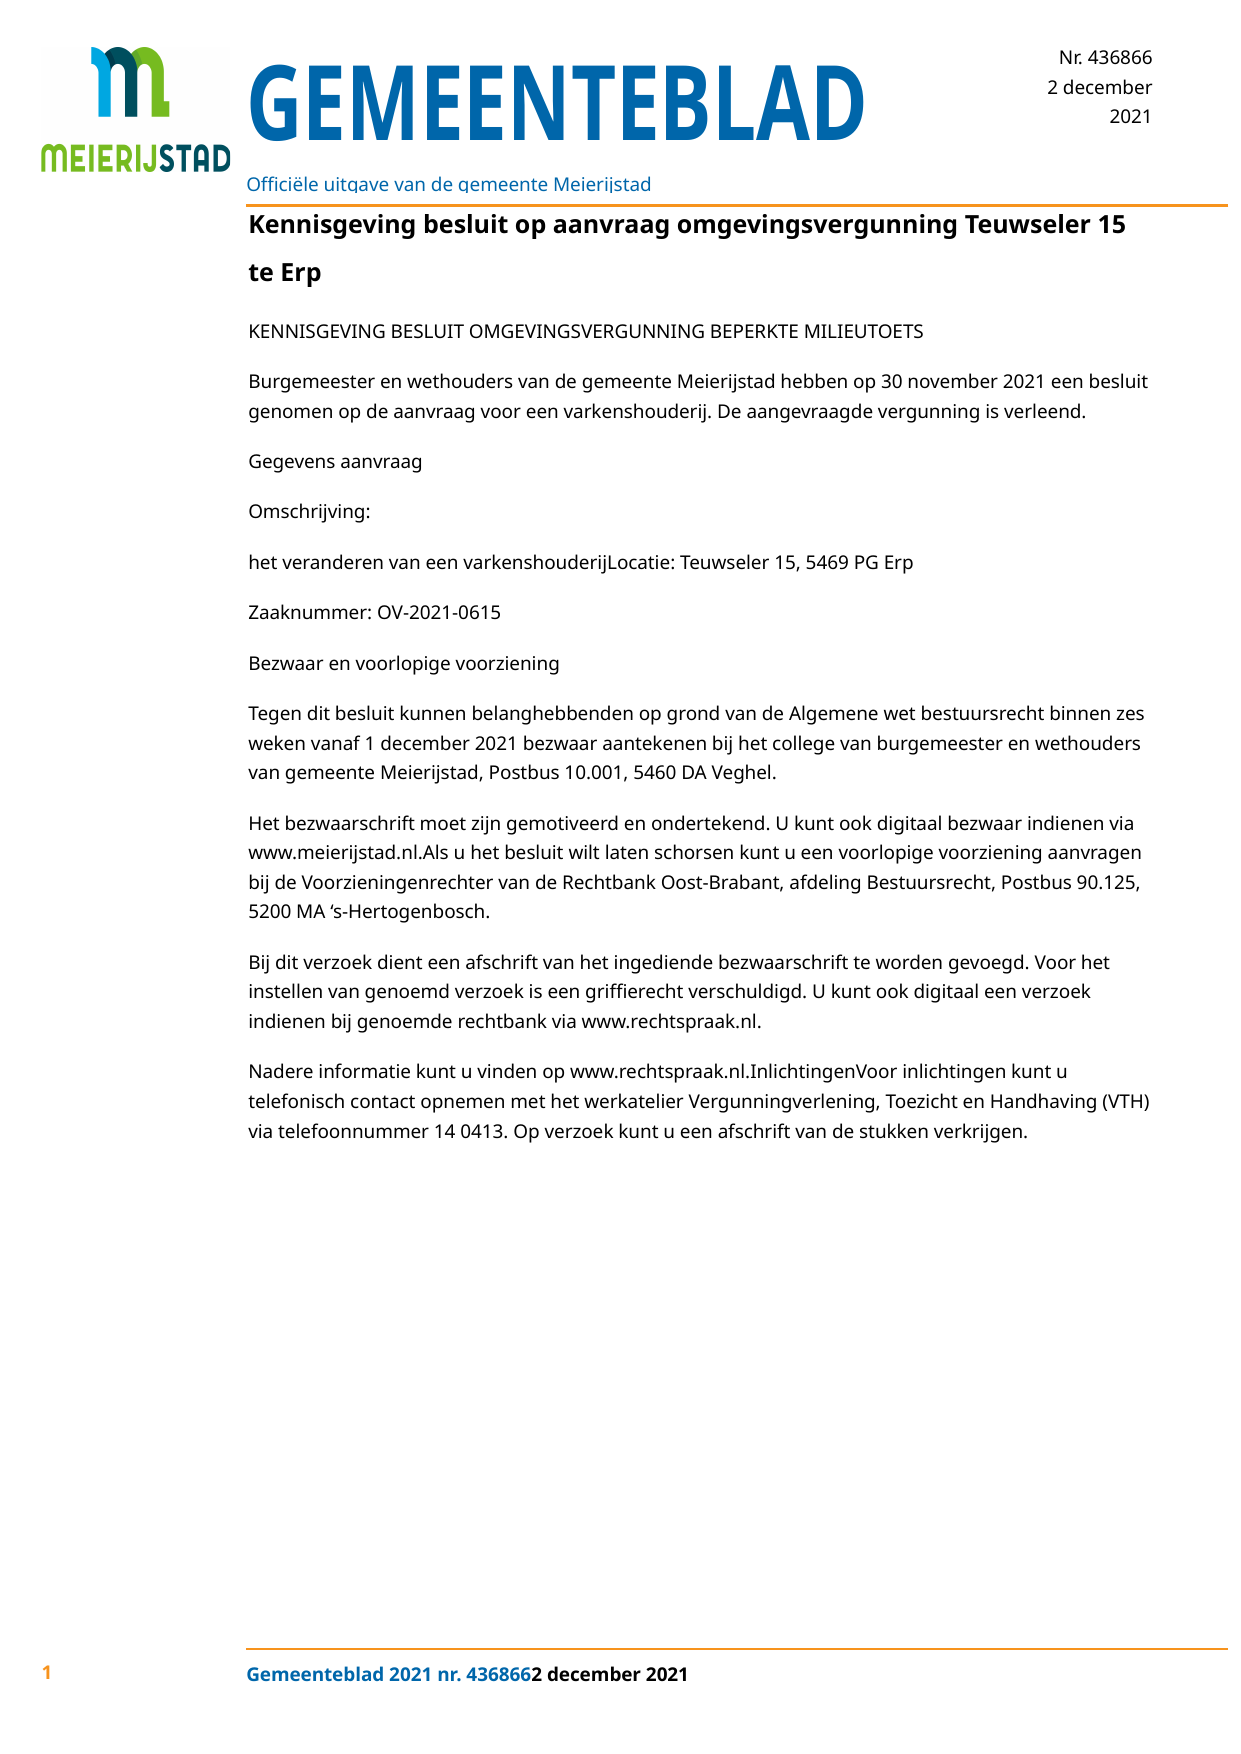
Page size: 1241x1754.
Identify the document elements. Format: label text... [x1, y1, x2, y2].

text het veranderen van een varkenshouderijLocatie: Teuwseler 15, 5469 PG Erp [248, 549, 1152, 575]
text Burgemeester en wethouders van de gemeente Meierijstad hebben op 30 november 2021 een besluit genomen op de aanvraag voor een varkenshouderij. De aangevraagde vergunning is verleend. [248, 368, 1152, 424]
text Nadere informatie kunt u vinden op www.rechtspraak.nl.InlichtingenVoor inlichtingen kunt u telefonisch contact opnemen met het werkatelier Vergunningverlening, Toezicht en Handhaving (VTH) via telefoonnummer 14 0413. Op verzoek kunt u een afschrift van de stukken verkrijgen. [248, 1059, 1152, 1144]
text Het bezwaarschrift moet zijn gemotiveerd en ondertekend. U kunt ook digitaal bezwaar indienen via www.meierijstad.nl.Als u het besluit wilt laten schorsen kunt u een voorlopige voorziening aanvragen bij de Voorzieningenrechter van de Rechtbank Oost-Brabant, afdeling Bestuursrecht, Postbus 90.125, 5200 MA ‘s-Hertogenbosch. [248, 810, 1152, 924]
text Omschrijving: [248, 499, 1152, 524]
text KENNISGEVING BESLUIT OMGEVINGSVERGUNNING BEPERKTE MILIEUTOETS [248, 318, 1152, 344]
text Tegen dit besluit kunnen belanghebbenden op grond van de Algemene wet bestuursrecht binnen zes weken vanaf 1 december 2021 bezwaar aantekenen bij het college van burgemeester en wethouders van gemeente Meierijstad, Postbus 10.001, 5460 DA Veghel. [248, 700, 1152, 785]
text Gegevens aanvraag [248, 448, 1152, 474]
text Bij dit verzoek dient een afschrift van het ingediende bezwaarschrift te worden gevoegd. Voor het instellen van genoemd verzoek is een griffierecht verschuldigd. U kunt ook digitaal een verzoek indienen bij genoemde rechtbank via www.rechtspraak.nl. [248, 949, 1152, 1034]
text Zaaknummer: OV-2021-0615 [248, 599, 1152, 625]
text Bezwaar en voorlopige voorziening [248, 650, 1152, 676]
picture [41, 47, 231, 172]
text Kennisgeving besluit op aanvraag omgevingsvergunning Teuwseler 15 te Erp [248, 207, 1152, 288]
